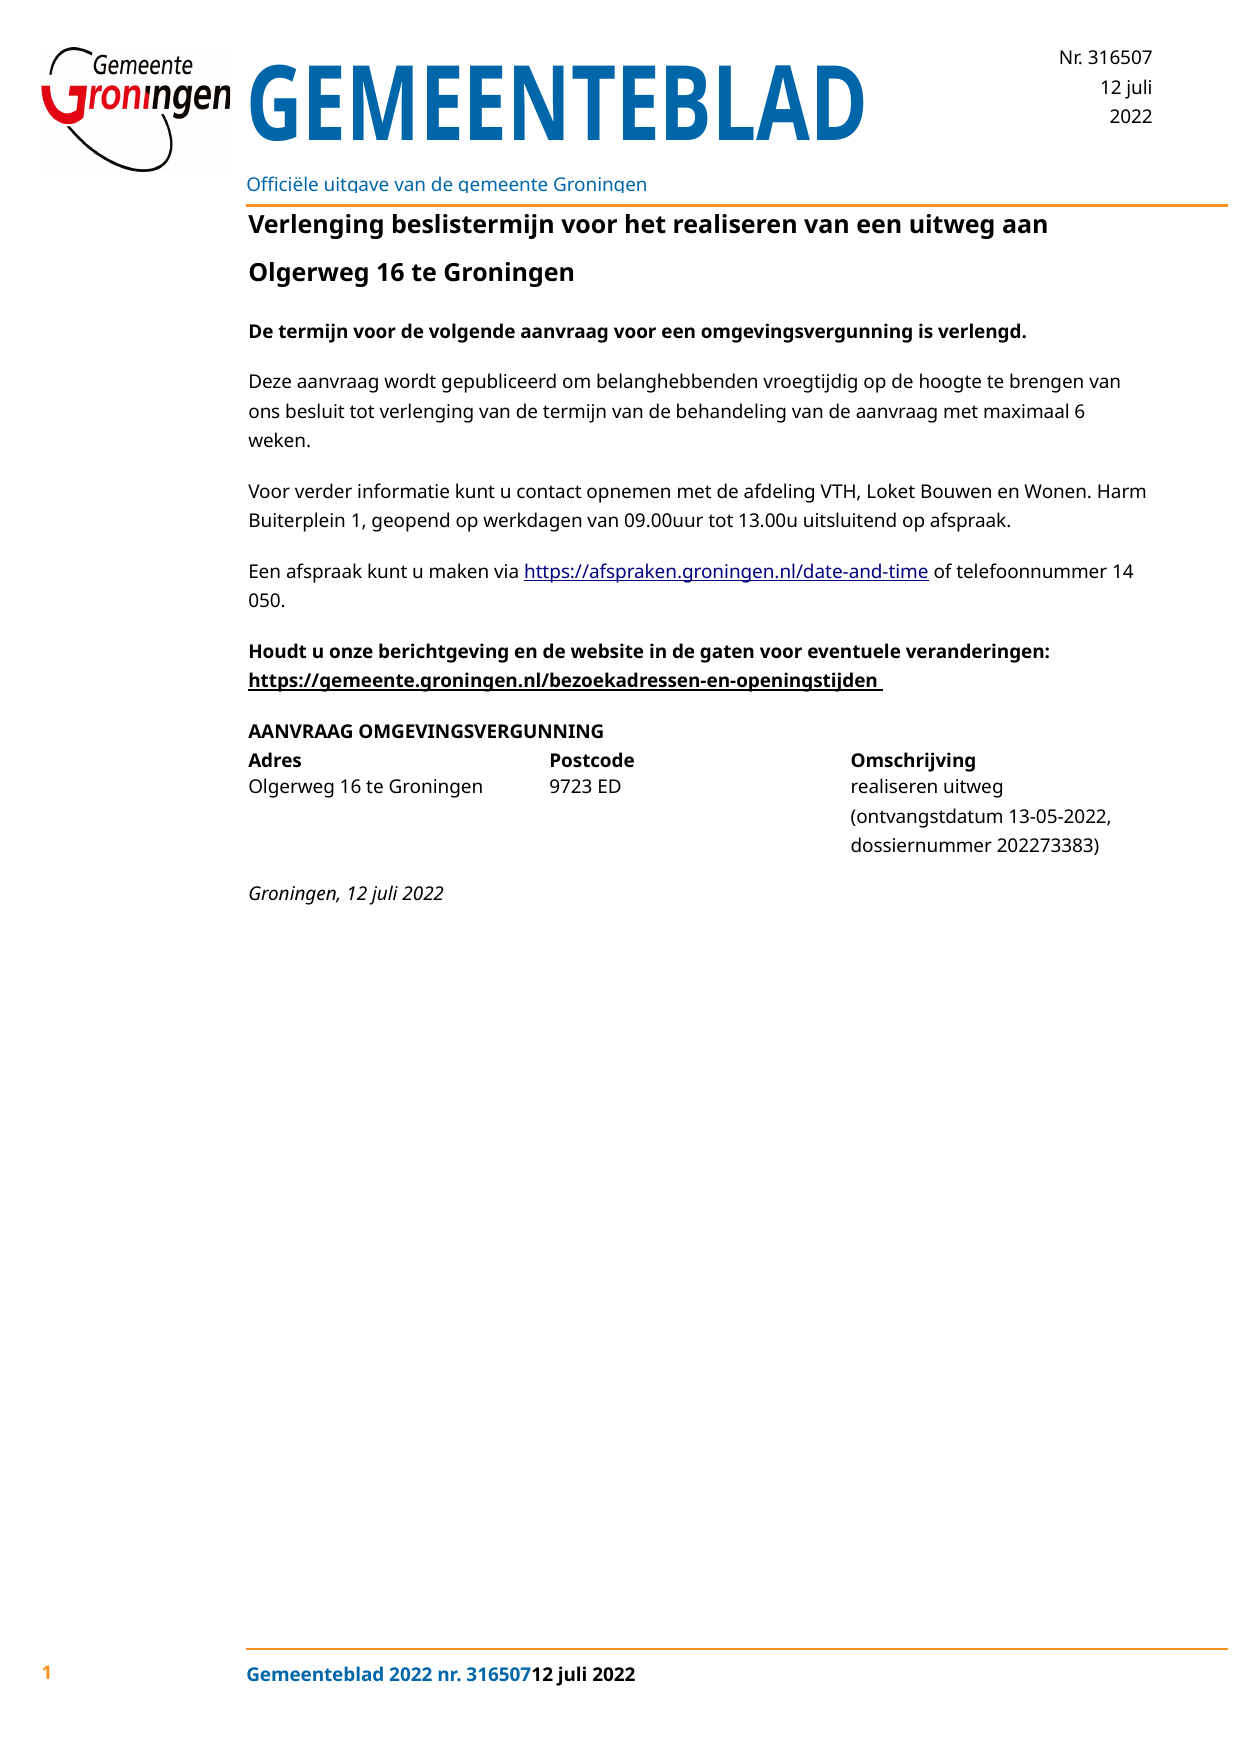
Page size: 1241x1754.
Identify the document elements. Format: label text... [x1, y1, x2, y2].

table_header Omschrijving [850, 748, 1152, 773]
text Houdt u onze berichtgeving en de website in de gaten voor eventuele veranderingen: https://gemeente.groningen.nl/bezoekadressen-en-openingstijden [248, 638, 1152, 693]
text Voor verder informatie kunt u contact opnemen met de afdeling VTH, Loket Bouwen en Wonen. Harm Buiterplein 1, geopend op werkdagen van 09.00uur tot 13.00u uitsluitend op afspraak. [248, 478, 1152, 533]
text Een afspraak kunt u maken via https://afspraken.groningen.nl/date-and-time of telefoonnummer 14 050. [248, 558, 1152, 613]
text Verlenging beslistermijn voor het realiseren van een uitweg aan Olgerweg 16 te Groningen [248, 207, 1152, 288]
picture [41, 47, 231, 172]
table_cell Olgerweg 16 te Groningen [248, 773, 549, 858]
text Deze aanvraag wordt gepubliceerd om belanghebbenden vroegtijdig op de hoogte te brengen van ons besluit tot verlenging van de termijn van de behandeling van de aanvraag met maximaal 6 weken. [248, 368, 1152, 453]
text De termijn voor de volgende aanvraag voor een omgevingsvergunning is verlengd. [248, 318, 1152, 344]
table_cell realiseren uitweg (ontvangstdatum 13-05-2022, dossiernummer 202273383) [850, 773, 1152, 858]
table_cell 9723 ED [549, 773, 850, 858]
table_header Adres [248, 748, 549, 773]
table_header Postcode [549, 748, 850, 773]
text AANVRAAG OMGEVINGSVERGUNNING [248, 718, 1152, 744]
text Groningen, 12 juli 2022 [248, 880, 1152, 905]
